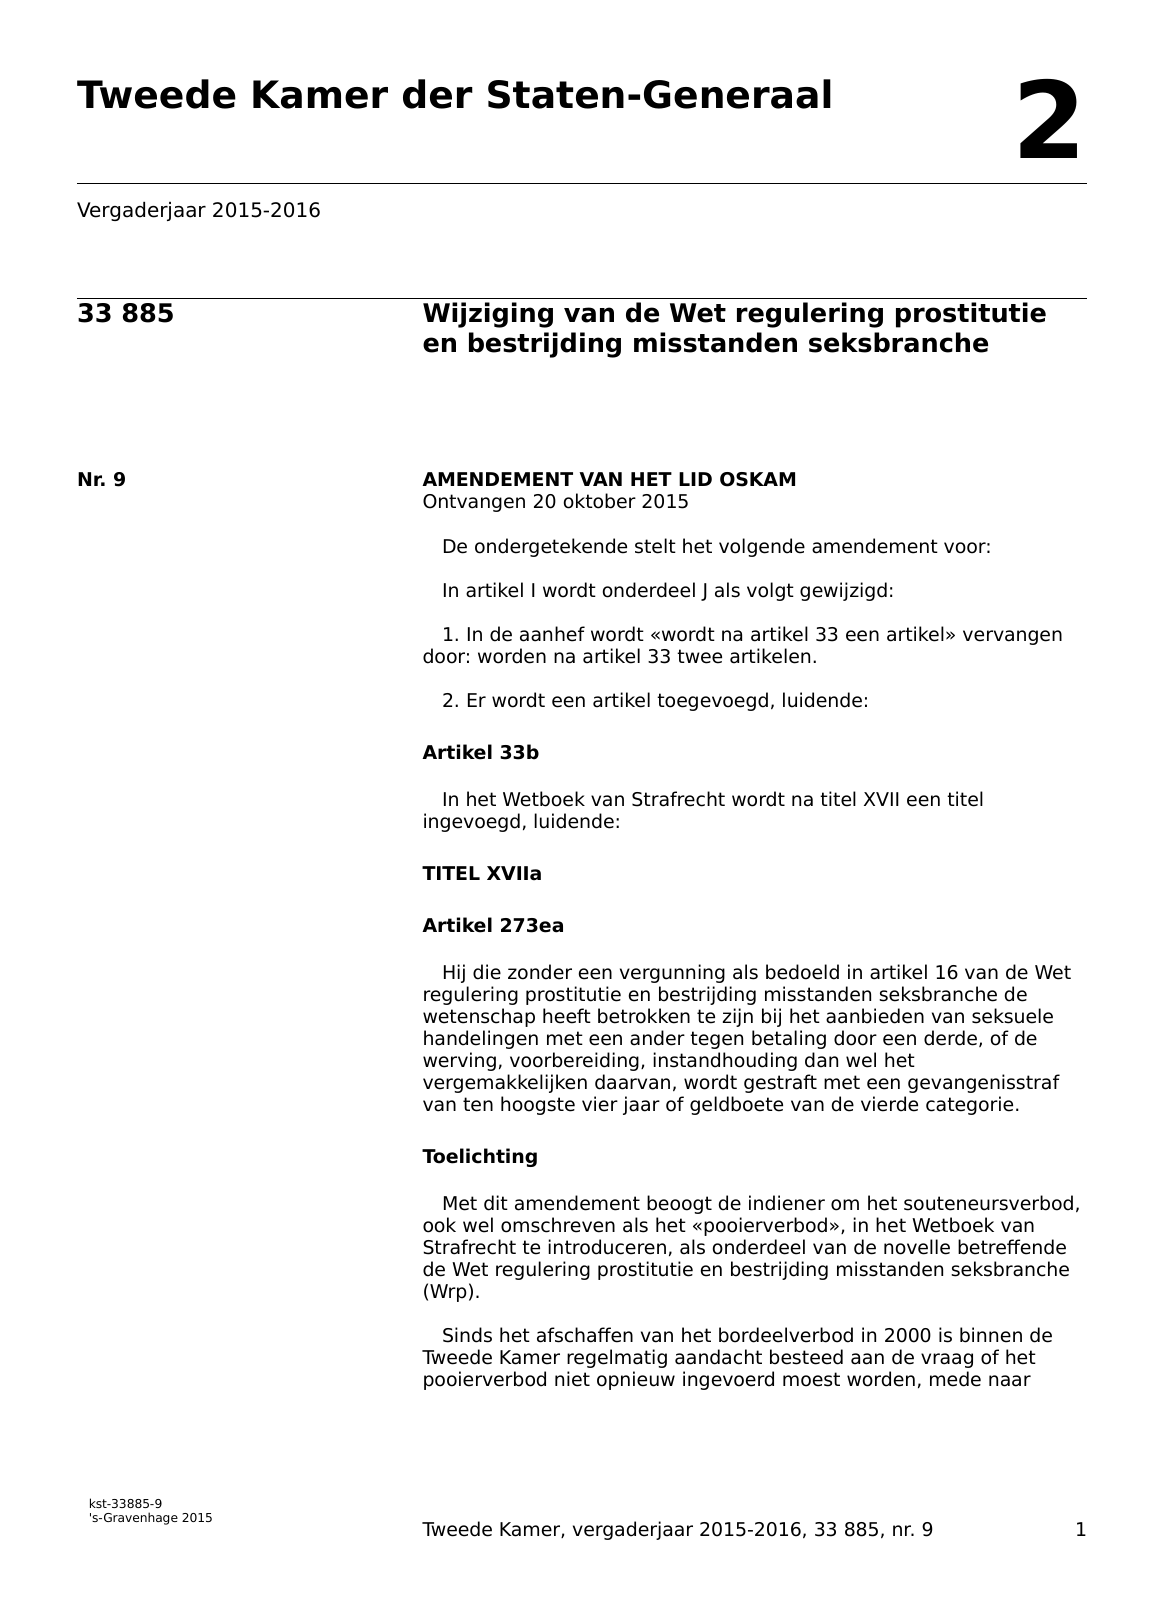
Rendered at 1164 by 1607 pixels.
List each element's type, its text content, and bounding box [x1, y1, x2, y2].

subtitle Artikel 273ea [422, 915, 1087, 937]
text 's-Gravenhage 2015 [88, 1511, 323, 1525]
text Ontvangen 20 oktober 2015 [422, 491, 1087, 513]
subtitle Nr. 9 AMENDEMENT VAN HET LID OSKAM [77, 469, 1087, 491]
text De ondergetekende stelt het volgende amendement voor: [422, 536, 1087, 557]
text Hij die zonder een vergunning als bedoeld in artikel 16 van de Wet regulering prostitutie en bestrijding misstanden seksbranche de wetenschap heeft betrokken te zijn bij het aanbieden van seksuele handelingen met een ander tegen betaling door een derde, of de werving, voorbereiding, instandhouding dan wel het vergemakkelijken daarvan, wordt gestraft met een gevangenisstraf van ten hoogste vier jaar of geldboete van de vierde categorie. [422, 962, 1087, 1116]
text 1. In de aanhef wordt «wordt na artikel 33 een artikel» vervangen door: worden na artikel 33 twee artikelen. [422, 624, 1087, 668]
text Sinds het afschaffen van het bordeelverbod in 2000 is binnen de Tweede Kamer regelmatig aandacht besteed aan de vraag of het pooierverbod niet opnieuw ingevoerd moest worden, mede naar [422, 1325, 1087, 1391]
subtitle TITEL XVIIa [422, 863, 1087, 885]
table_cell Vergaderjaar 2015-2016 [77, 184, 1087, 298]
subtitle Toelichting [422, 1146, 1087, 1168]
text Met dit amendement beoogt de indiener om het souteneursverbod, ook wel omschreven als het «pooierverbod», in het Wetboek van Strafrecht te introduceren, als onderdeel van de novelle betreffende de Wet regulering prostitutie en bestrijding misstanden seksbranche (Wrp). [422, 1193, 1087, 1303]
text In artikel I wordt onderdeel J als volgt gewijzigd: [422, 580, 1087, 602]
text In het Wetboek van Strafrecht wordt na titel XVII een titel ingevoegd, luidende: [422, 789, 1087, 833]
subtitle Artikel 33b [422, 742, 1087, 764]
text 2. Er wordt een artikel toegevoegd, luidende: [422, 690, 1087, 712]
subtitle 33 885 Wijziging van de Wet regulering prostitutie en bestrijding misstanden seksbranche [77, 299, 1087, 358]
table_header 2 [886, 59, 1087, 183]
text kst-33885-9 [88, 1497, 323, 1511]
table_header Tweede Kamer der Staten-Generaal [77, 59, 886, 183]
